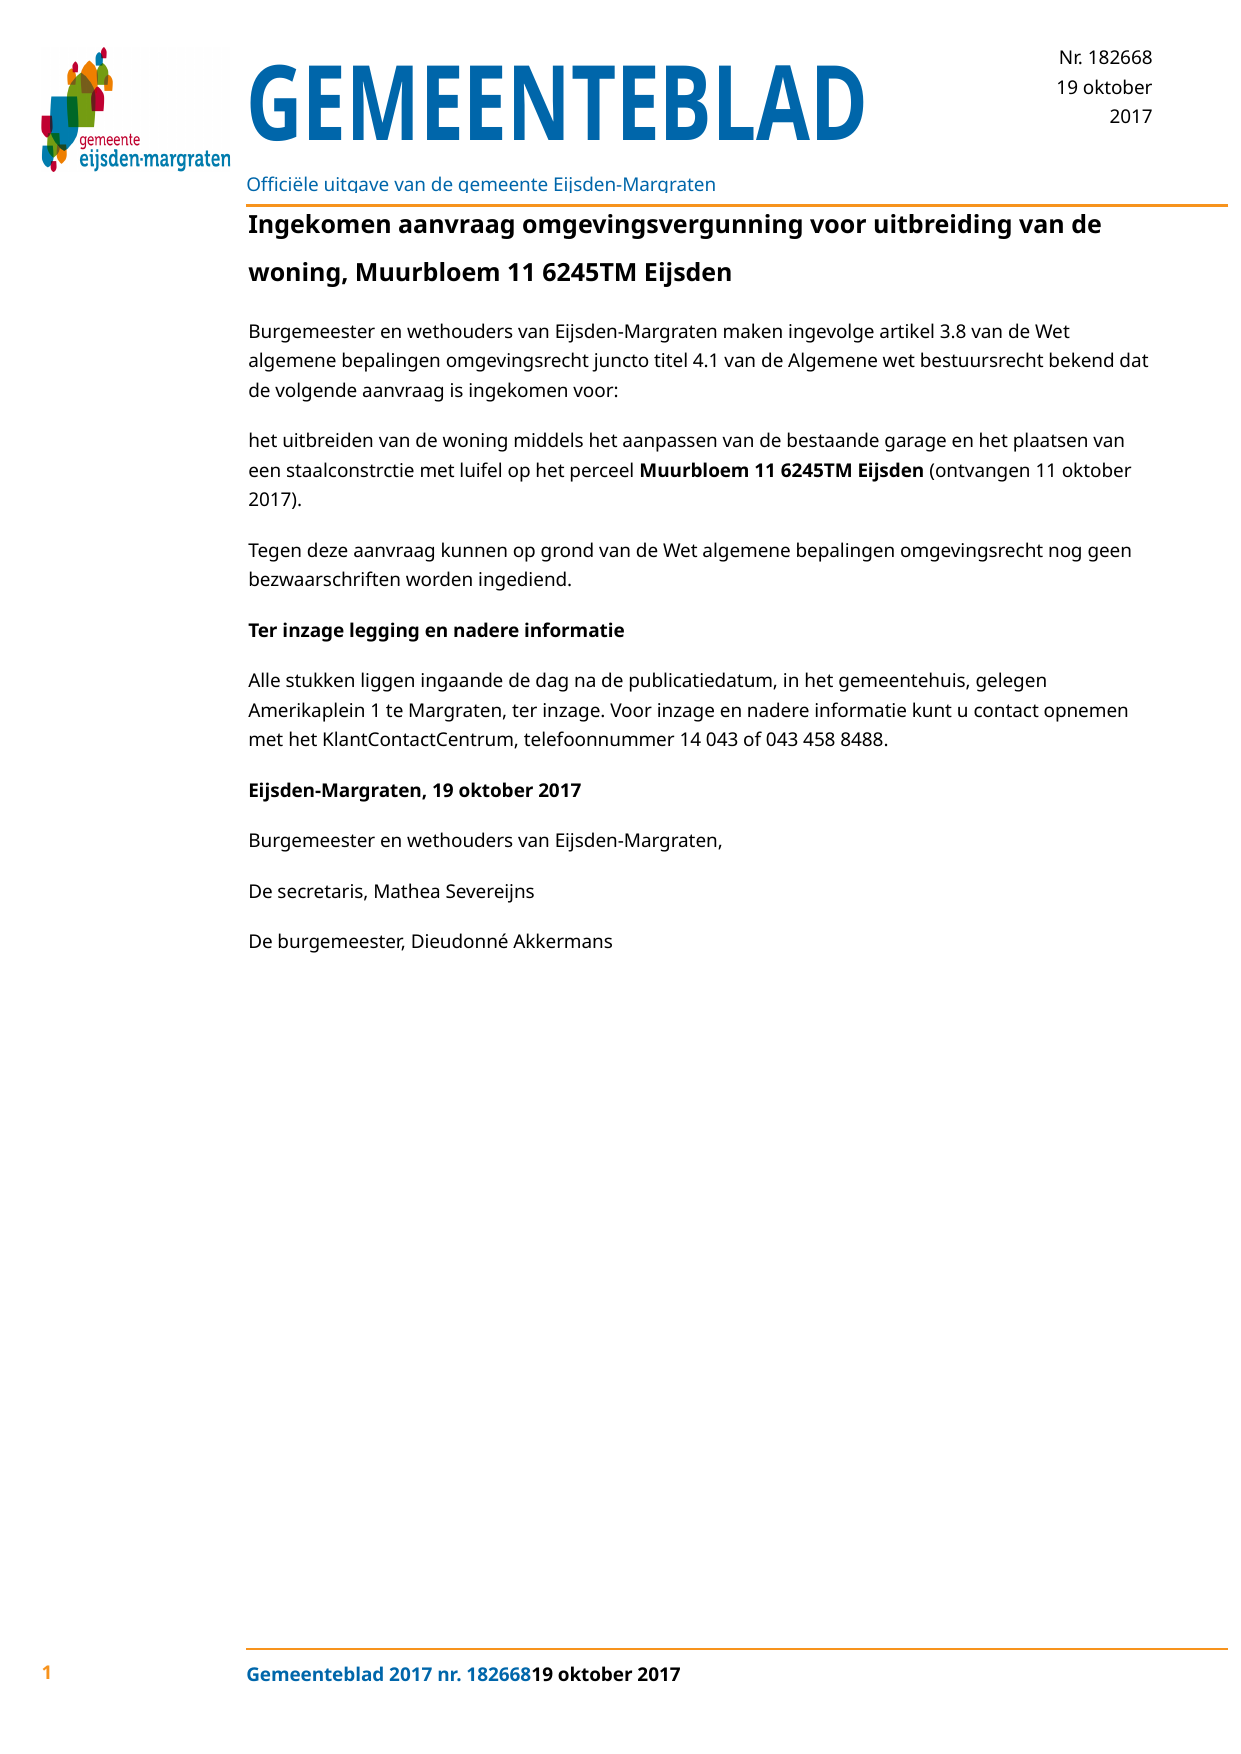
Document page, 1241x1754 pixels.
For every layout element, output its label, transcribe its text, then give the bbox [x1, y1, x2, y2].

text Alle stukken liggen ingaande de dag na de publicatiedatum, in het gemeentehuis, gelegen Amerikaplein 1 te Margraten, ter inzage. Voor inzage en nadere informatie kunt u contact opnemen met het KlantContactCentrum, telefoonnummer 14 043 of 043 458 8488. [248, 667, 1152, 752]
text Burgemeester en wethouders van Eijsden-Margraten, [248, 827, 1152, 853]
text De burgemeester, Dieudonné Akkermans [248, 928, 1152, 954]
text Ingekomen aanvraag omgevingsvergunning voor uitbreiding van de woning, Muurbloem 11 6245TM Eijsden [248, 207, 1152, 288]
text Ter inzage legging en nadere informatie [248, 617, 1152, 643]
text Eijsden-Margraten, 19 oktober 2017 [248, 777, 1152, 803]
text het uitbreiden van de woning middels het aanpassen van de bestaande garage en het plaatsen van een staalconstrctie met luifel op het perceel Muurbloem 11 6245TM Eijsden (ontvangen 11 oktober 2017). [248, 427, 1152, 512]
text Tegen deze aanvraag kunnen op grond van de Wet algemene bepalingen omgevingsrecht nog geen bezwaarschriften worden ingediend. [248, 537, 1152, 592]
text Burgemeester en wethouders van Eijsden-Margraten maken ingevolge artikel 3.8 van de Wet algemene bepalingen omgevingsrecht juncto titel 4.1 van de Algemene wet bestuursrecht bekend dat de volgende aanvraag is ingekomen voor: [248, 318, 1152, 403]
picture [41, 47, 231, 172]
text De secretaris, Mathea Severeijns [248, 878, 1152, 904]
